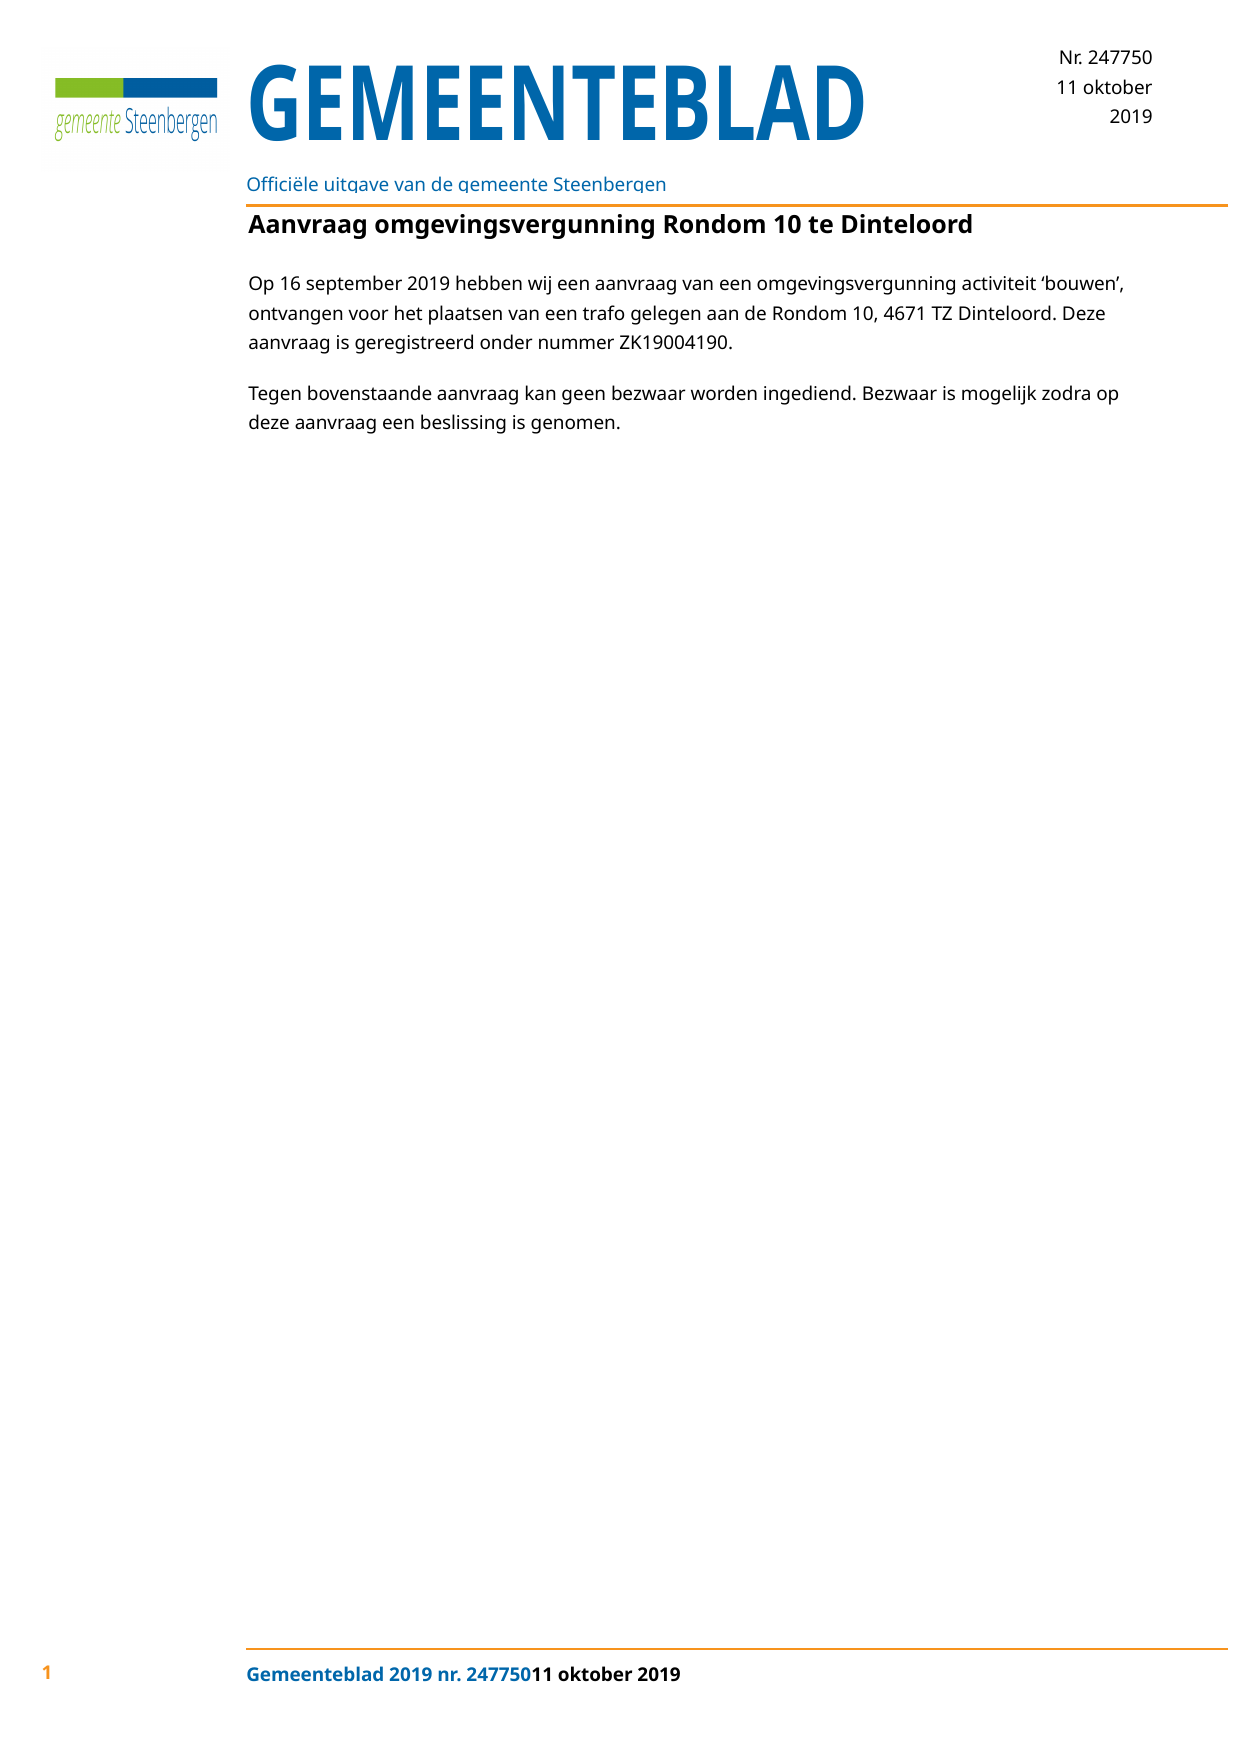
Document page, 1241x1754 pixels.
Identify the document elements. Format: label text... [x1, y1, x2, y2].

text Op 16 september 2019 hebben wij een aanvraag van een omgevingsvergunning activiteit ‘bouwen’, ontvangen voor het plaatsen van een trafo gelegen aan de Rondom 10, 4671 TZ Dinteloord. Deze aanvraag is geregistreerd onder nummer ZK19004190. [248, 270, 1152, 355]
text Tegen bovenstaande aanvraag kan geen bezwaar worden ingediend. Bezwaar is mogelijk zodra op deze aanvraag een beslissing is genomen. [248, 380, 1152, 435]
text Aanvraag omgevingsvergunning Rondom 10 te Dinteloord [248, 207, 1152, 241]
picture [41, 47, 231, 172]
